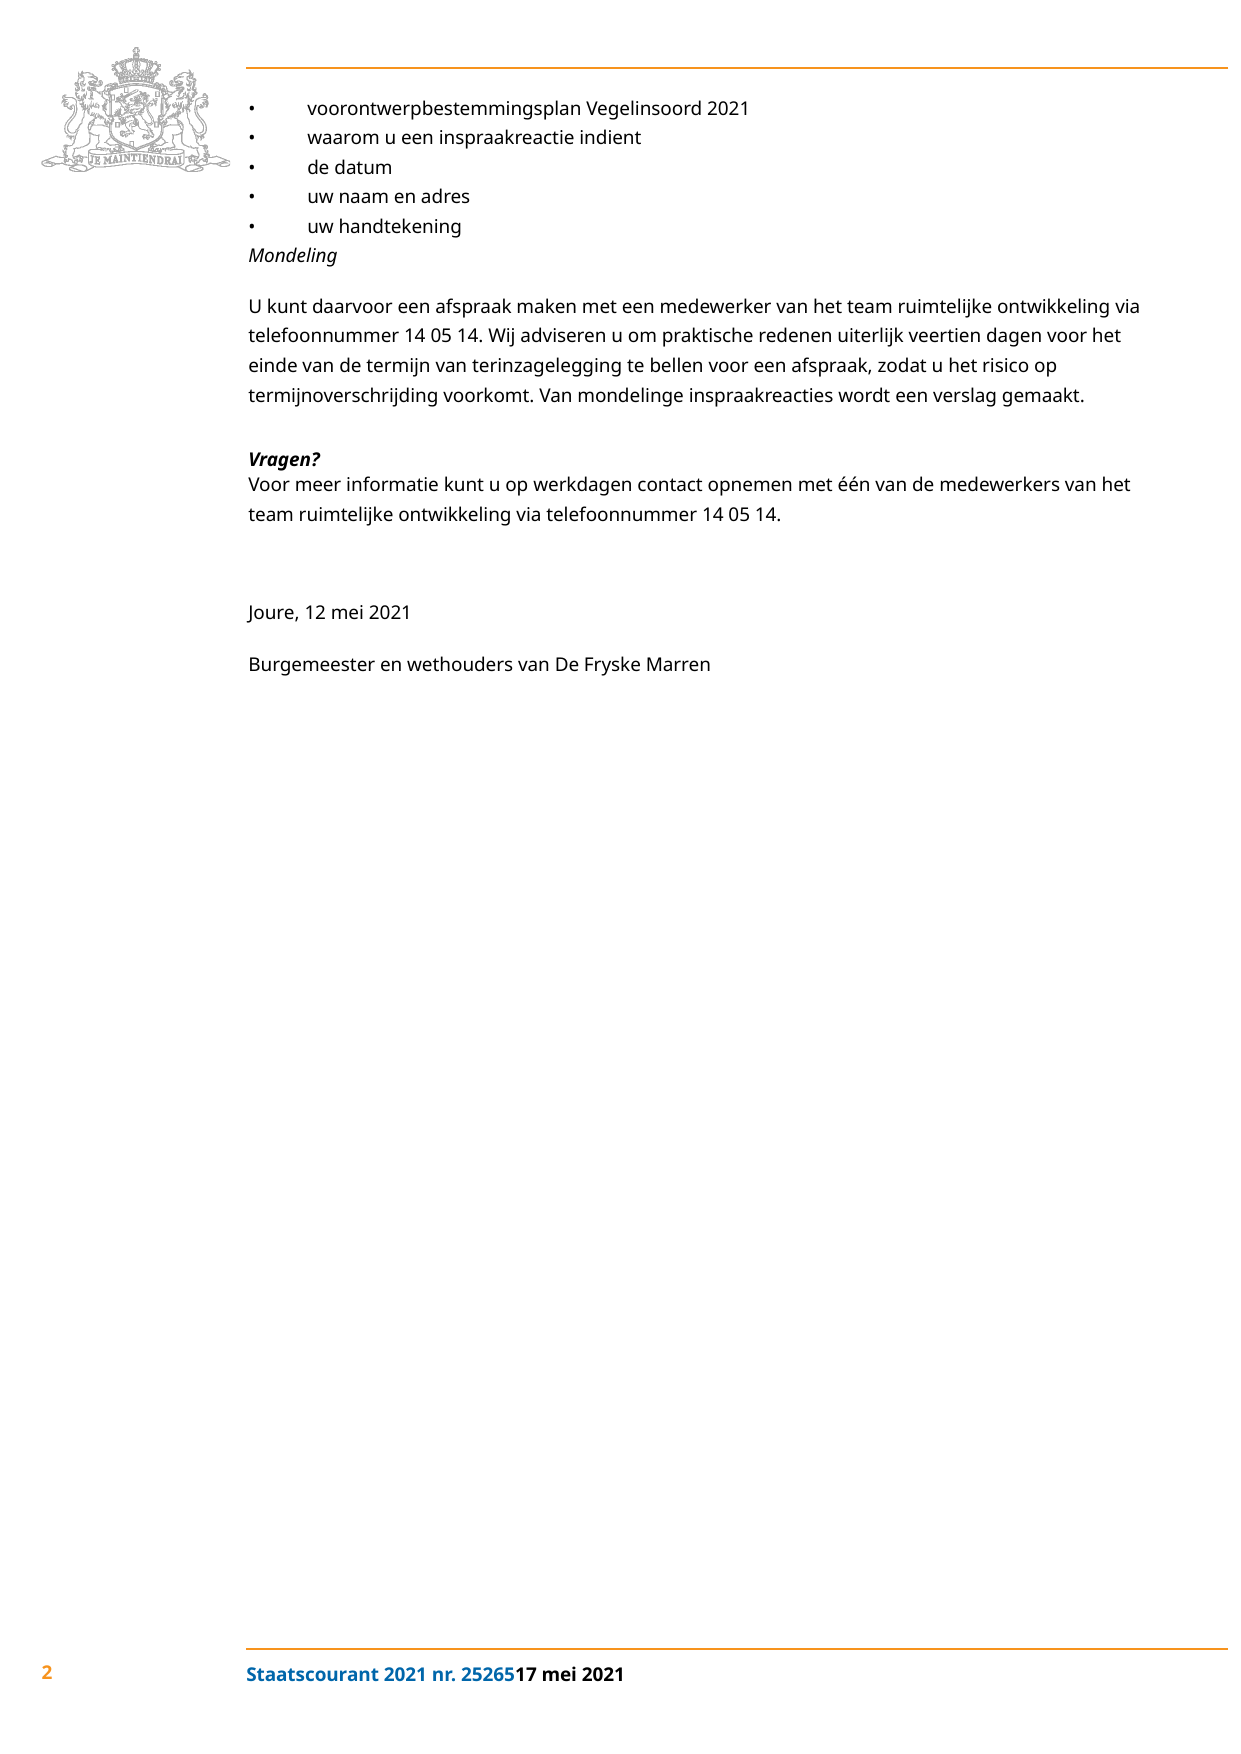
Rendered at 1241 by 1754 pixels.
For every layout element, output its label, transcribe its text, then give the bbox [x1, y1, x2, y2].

text U kunt daarvoor een afspraak maken met een medewerker van het team ruimtelijke ontwikkeling via telefoonnummer 14 05 14. Wij adviseren u om praktische redenen uiterlijk veertien dagen voor het einde van de termijn van terinzagelegging te bellen voor een afspraak, zodat u het risico op termijnoverschrijding voorkomt. Van mondelinge inspraakreacties wordt een verslag gemaakt. [248, 293, 1152, 408]
text Voor meer informatie kunt u op werkdagen contact opnemen met één van de medewerkers van het team ruimtelijke ontwikkeling via telefoonnummer 14 05 14. [248, 472, 1152, 527]
list de datum [248, 154, 1152, 180]
picture [41, 47, 231, 172]
list voorontwerpbestemmingsplan Vegelinsoord 2021 [248, 95, 1152, 121]
text Joure, 12 mei 2021 [248, 599, 1152, 625]
list uw handtekening [248, 213, 1152, 239]
list waarom u een inspraakreactie indient [248, 124, 1152, 150]
text Vragen? [248, 446, 1152, 472]
text Mondeling [248, 243, 1152, 268]
text Burgemeester en wethouders van De Fryske Marren [248, 651, 1152, 677]
list uw naam en adres [248, 183, 1152, 209]
